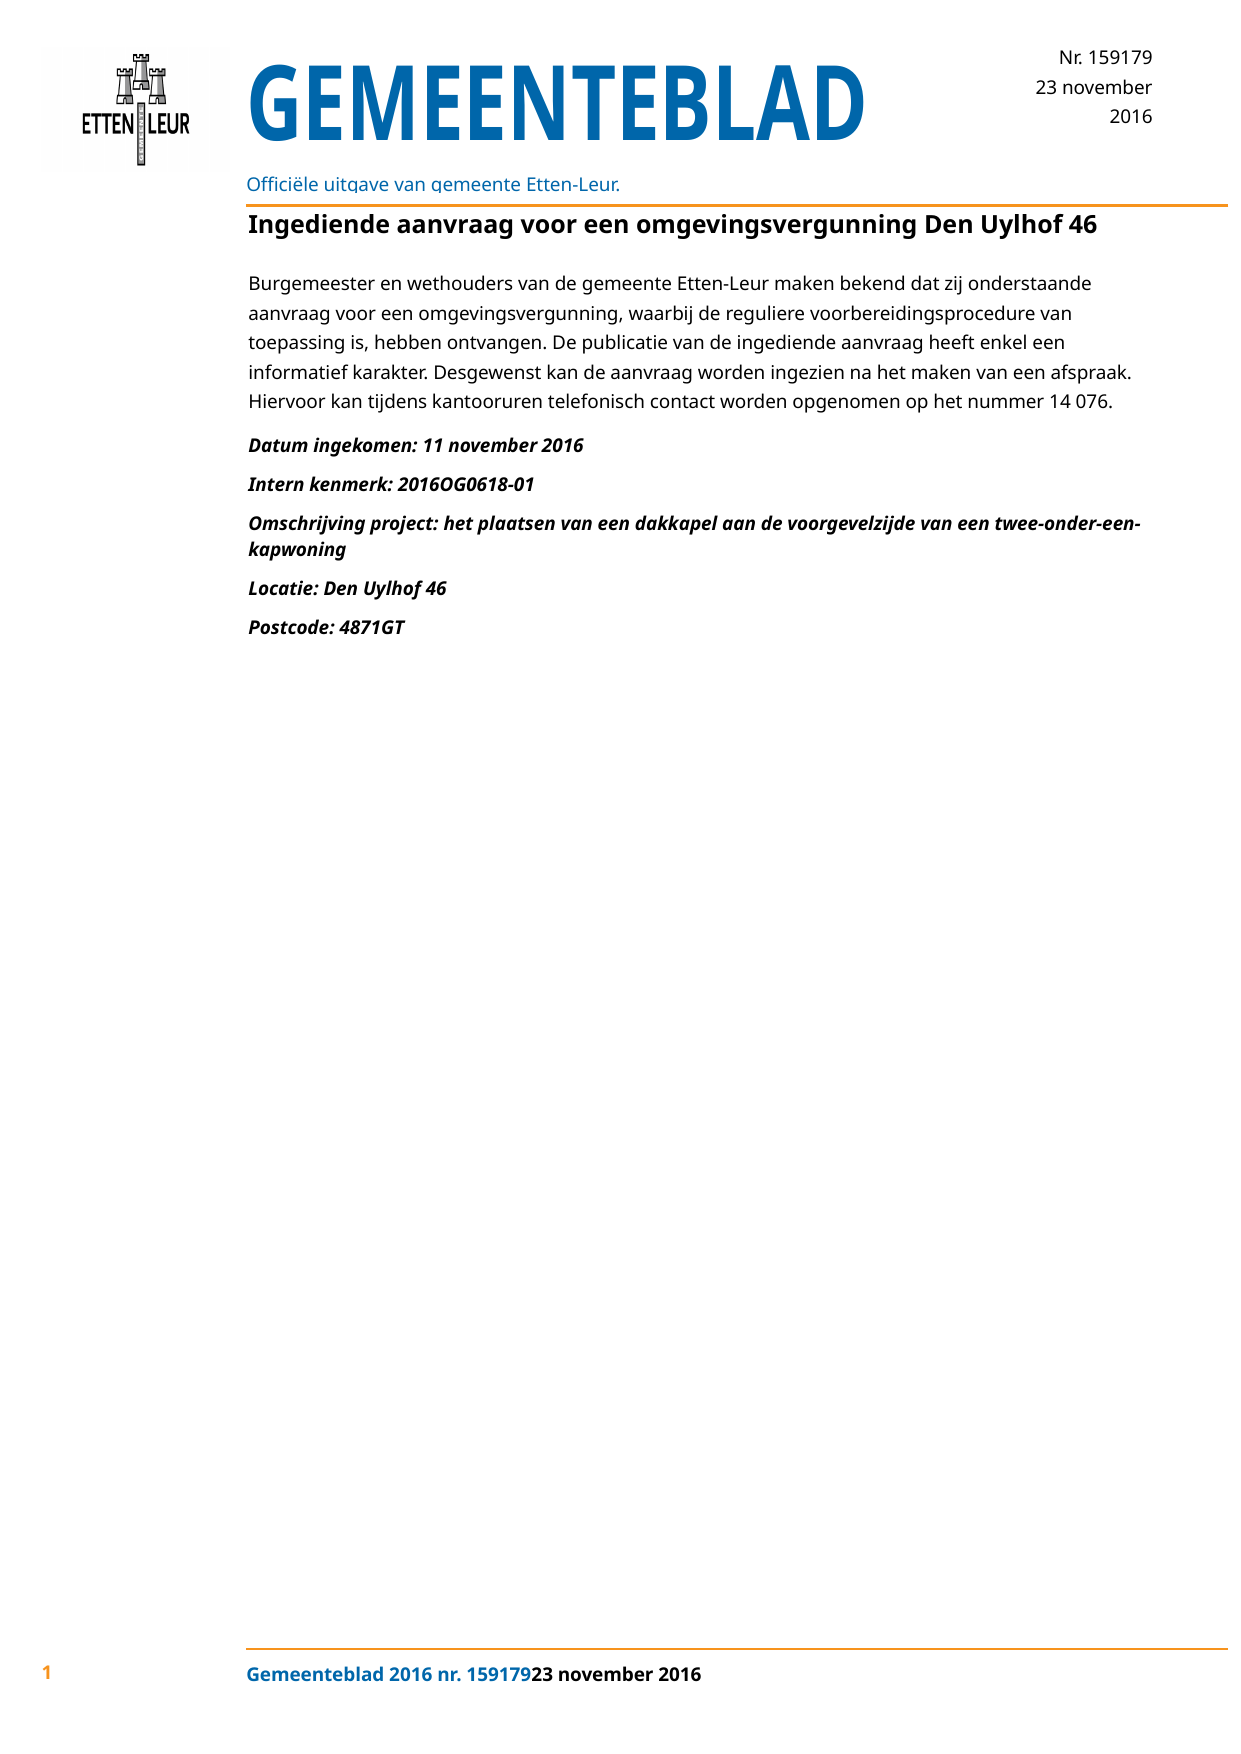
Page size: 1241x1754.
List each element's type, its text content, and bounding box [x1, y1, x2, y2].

picture [41, 47, 231, 172]
text Omschrijving project: het plaatsen van een dakkapel aan de voorgevelzijde van een twee-onder-een-kapwoning [248, 510, 1152, 562]
text Postcode: 4871GT [248, 614, 1152, 640]
text Intern kenmerk: 2016OG0618-01 [248, 471, 1152, 497]
text Ingediende aanvraag voor een omgevingsvergunning Den Uylhof 46 [248, 207, 1152, 241]
text Locatie: Den Uylhof 46 [248, 575, 1152, 601]
text Burgemeester en wethouders van de gemeente Etten-Leur maken bekend dat zij onderstaande aanvraag voor een omgevingsvergunning, waarbij de reguliere voorbereidingsprocedure van toepassing is, hebben ontvangen. De publicatie van de ingediende aanvraag heeft enkel een informatief karakter. Desgewenst kan de aanvraag worden ingezien na het maken van een afspraak. Hiervoor kan tijdens kantooruren telefonisch contact worden opgenomen op het nummer 14 076. [248, 270, 1152, 414]
text Datum ingekomen: 11 november 2016 [248, 432, 1152, 457]
